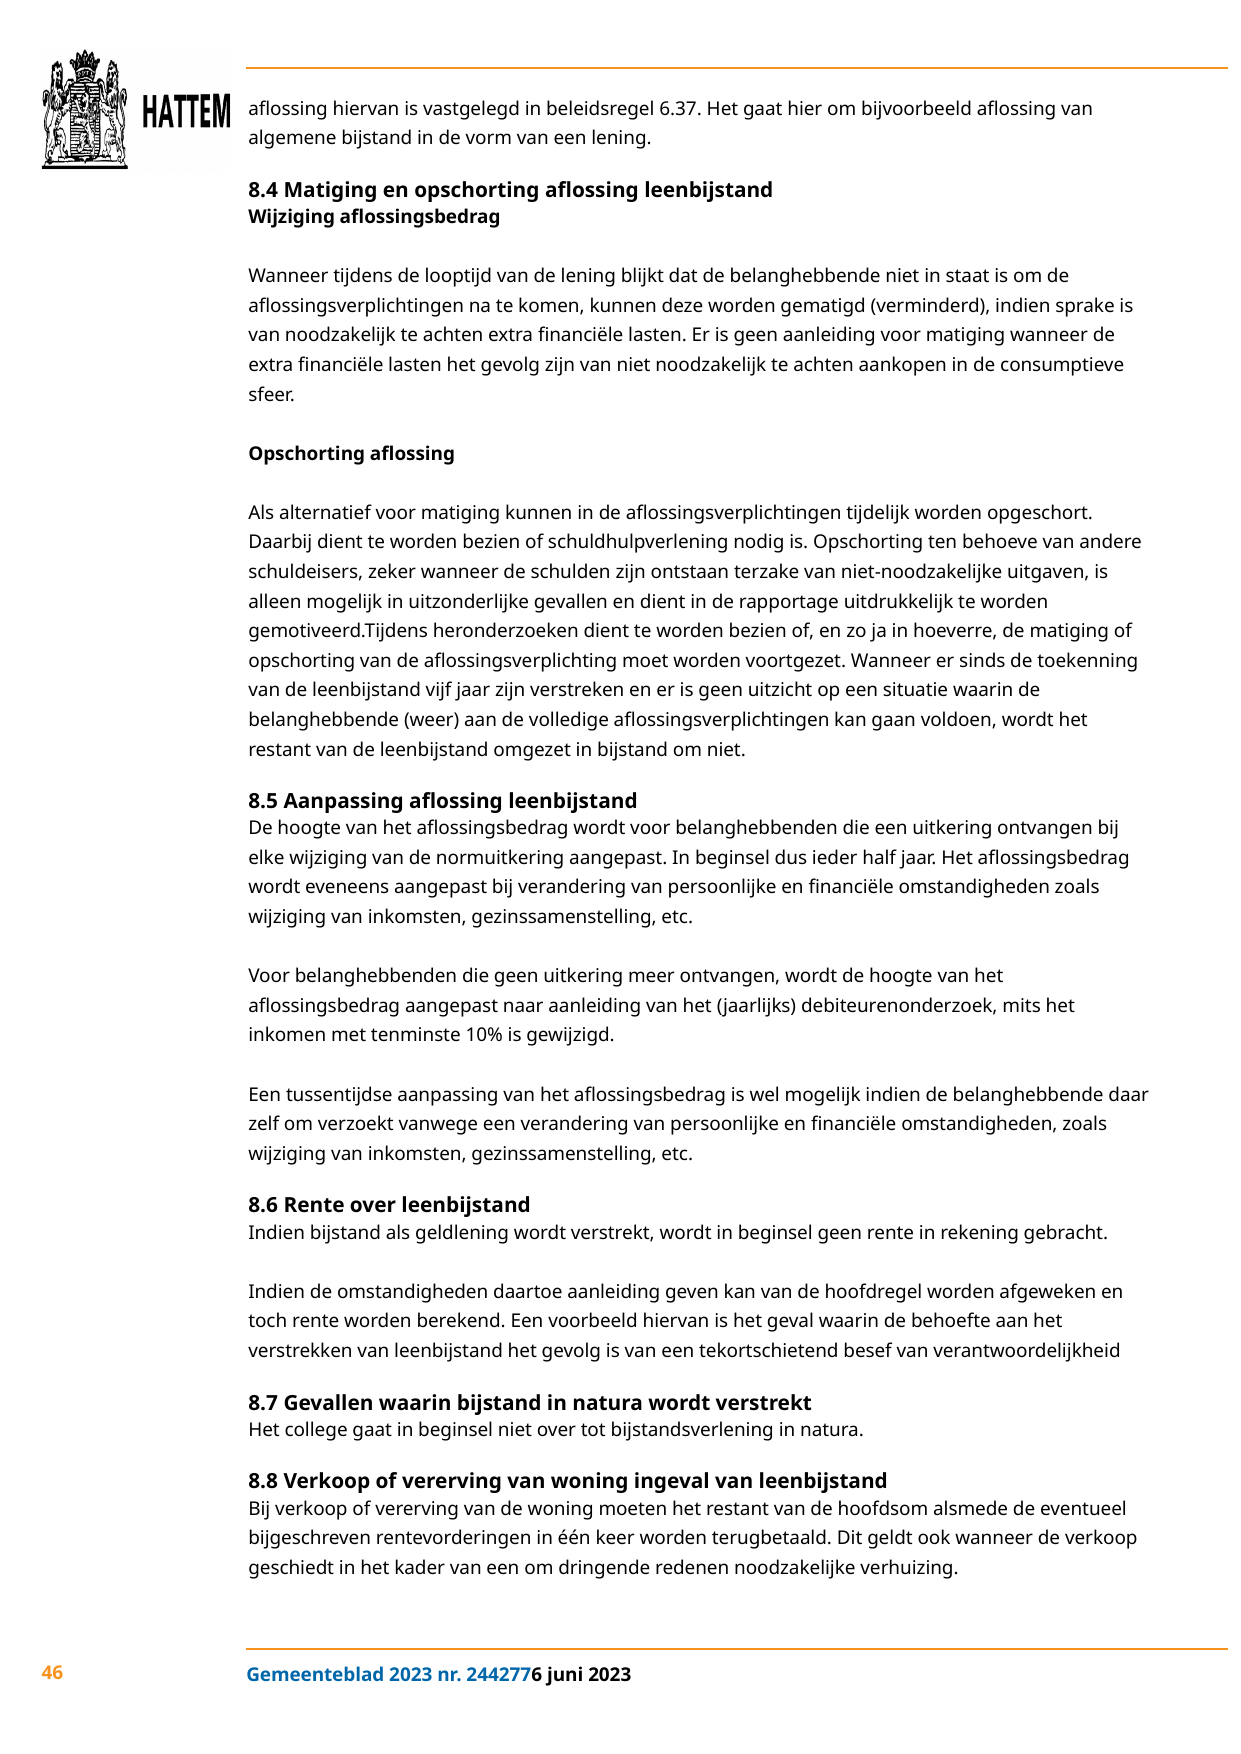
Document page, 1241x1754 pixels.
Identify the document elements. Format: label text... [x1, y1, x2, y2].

text Een tussentijdse aanpassing van het aflossingsbedrag is wel mogelijk indien de belanghebbende daar zelf om verzoekt vanwege een verandering van persoonlijke en financiële omstandigheden, zoals wijziging van inkomsten, gezinssamenstelling, etc. [248, 1081, 1152, 1166]
text 8.5 Aanpassing aflossing leenbijstand [248, 786, 1152, 814]
text aflossing hiervan is vastgelegd in beleidsregel 6.37. Het gaat hier om bijvoorbeeld aflossing van algemene bijstand in de vorm van een lening. [248, 95, 1152, 150]
picture [41, 47, 231, 172]
text Bij verkoop of vererving van de woning moeten het restant van de hoofdsom alsmede de eventueel bijgeschreven rentevorderingen in één keer worden terugbetaald. Dit geldt ook wanneer de verkoop geschiedt in het kader van een om dringende redenen noodzakelijke verhuizing. [248, 1495, 1152, 1580]
text 8.8 Verkoop of vererving van woning ingeval van leenbijstand [248, 1466, 1152, 1495]
text 8.7 Gevallen waarin bijstand in natura wordt verstrekt [248, 1388, 1152, 1416]
text Wanneer tijdens de looptijd van de lening blijkt dat de belanghebbende niet in staat is om de aflossingsverplichtingen na te komen, kunnen deze worden gematigd (verminderd), indien sprake is van noodzakelijk te achten extra financiële lasten. Er is geen aanleiding voor matiging wanneer de extra financiële lasten het gevolg zijn van niet noodzakelijk te achten aankopen in de consumptieve sfeer. [248, 262, 1152, 406]
text Voor belanghebbenden die geen uitkering meer ontvangen, wordt de hoogte van het aflossingsbedrag aangepast naar aanleiding van het (jaarlijks) debiteurenonderzoek, mits het inkomen met tenminste 10% is gewijzigd. [248, 962, 1152, 1047]
text Wijziging aflossingsbedrag [248, 203, 1152, 229]
text 8.6 Rente over leenbijstand [248, 1190, 1152, 1219]
text 8.4 Matiging en opschorting aflossing leenbijstand [248, 175, 1152, 203]
text De hoogte van het aflossingsbedrag wordt voor belanghebbenden die een uitkering ontvangen bij elke wijziging van de normuitkering aangepast. In beginsel dus ieder half jaar. Het aflossingsbedrag wordt eveneens aangepast bij verandering van persoonlijke en financiële omstandigheden zoals wijziging van inkomsten, gezinssamenstelling, etc. [248, 814, 1152, 929]
text Het college gaat in beginsel niet over tot bijstandsverlening in natura. [248, 1416, 1152, 1442]
text Als alternatief voor matiging kunnen in de aflossingsverplichtingen tijdelijk worden opgeschort. Daarbij dient te worden bezien of schuldhulpverlening nodig is. Opschorting ten behoeve van andere schuldeisers, zeker wanneer de schulden zijn ontstaan terzake van niet-noodzakelijke uitgaven, is alleen mogelijk in uitzonderlijke gevallen en dient in de rapportage uitdrukkelijk te worden gemotiveerd.Tijdens heronderzoeken dient te worden bezien of, en zo ja in hoeverre, de matiging of opschorting van de aflossingsverplichting moet worden voortgezet. Wanneer er sinds de toekenning van de leenbijstand vijf jaar zijn verstreken en er is geen uitzicht op een situatie waarin de belanghebbende (weer) aan de volledige aflossingsverplichtingen kan gaan voldoen, wordt het restant van de leenbijstand omgezet in bijstand om niet. [248, 499, 1152, 761]
text Indien de omstandigheden daartoe aanleiding geven kan van de hoofdregel worden afgeweken en toch rente worden berekend. Een voorbeeld hiervan is het geval waarin de behoefte aan het verstrekken van leenbijstand het gevolg is van een tekortschietend besef van verantwoordelijkheid [248, 1278, 1152, 1363]
text Indien bijstand als geldlening wordt verstrekt, wordt in beginsel geen rente in rekening gebracht. [248, 1219, 1152, 1244]
text Opschorting aflossing [248, 440, 1152, 466]
